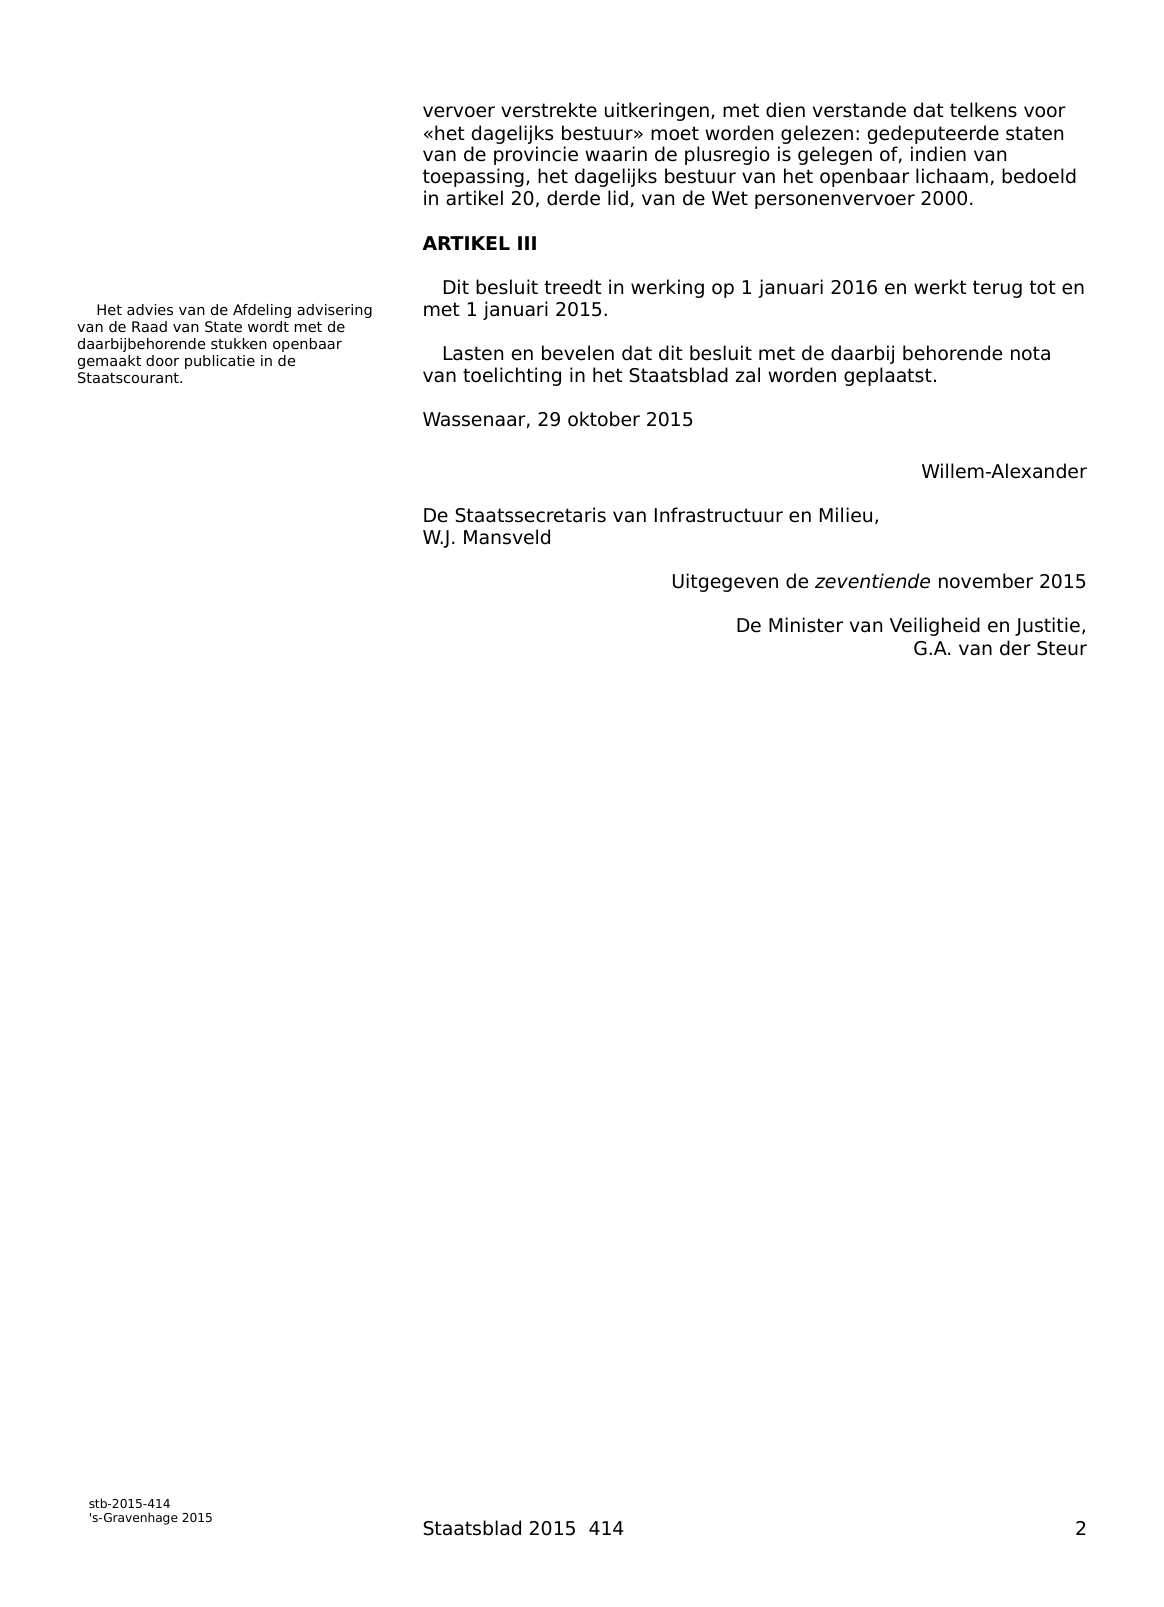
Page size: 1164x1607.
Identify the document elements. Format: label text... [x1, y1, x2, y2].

text Lasten en bevelen dat dit besluit met de daarbij behorende nota van toelichting in het Staatsblad zal worden geplaatst. [422, 343, 1087, 387]
text Het advies van de Afdeling advisering van de Raad van State wordt met de daarbijbehorende stukken openbaar gemaakt door publicatie in de Staatscourant. [77, 302, 396, 387]
text Willem-Alexander [422, 461, 1087, 483]
text De Staatssecretaris van Infrastructuur en Milieu, W.J. Mansveld [422, 505, 1087, 549]
text Wassenaar, 29 oktober 2015 [422, 409, 1087, 431]
text De Minister van Veiligheid en Justitie, G.A. van der Steur [422, 615, 1087, 659]
text vervoer verstrekte uitkeringen, met dien verstande dat telkens voor «het dagelijks bestuur» moet worden gelezen: gedeputeerde staten van de provincie waarin de plusregio is gelegen of, indien van toepassing, het dagelijks bestuur van het openbaar lichaam, bedoeld in artikel 20, derde lid, van de Wet personenvervoer 2000. [422, 100, 1087, 210]
text Dit besluit treedt in werking op 1 januari 2016 en werkt terug tot en met 1 januari 2015. [422, 277, 1087, 321]
text 's-Gravenhage 2015 [88, 1511, 323, 1525]
text Uitgegeven de zeventiende november 2015 [422, 571, 1087, 593]
subtitle ARTIKEL III [422, 232, 1087, 254]
text stb-2015-414 [88, 1497, 323, 1511]
